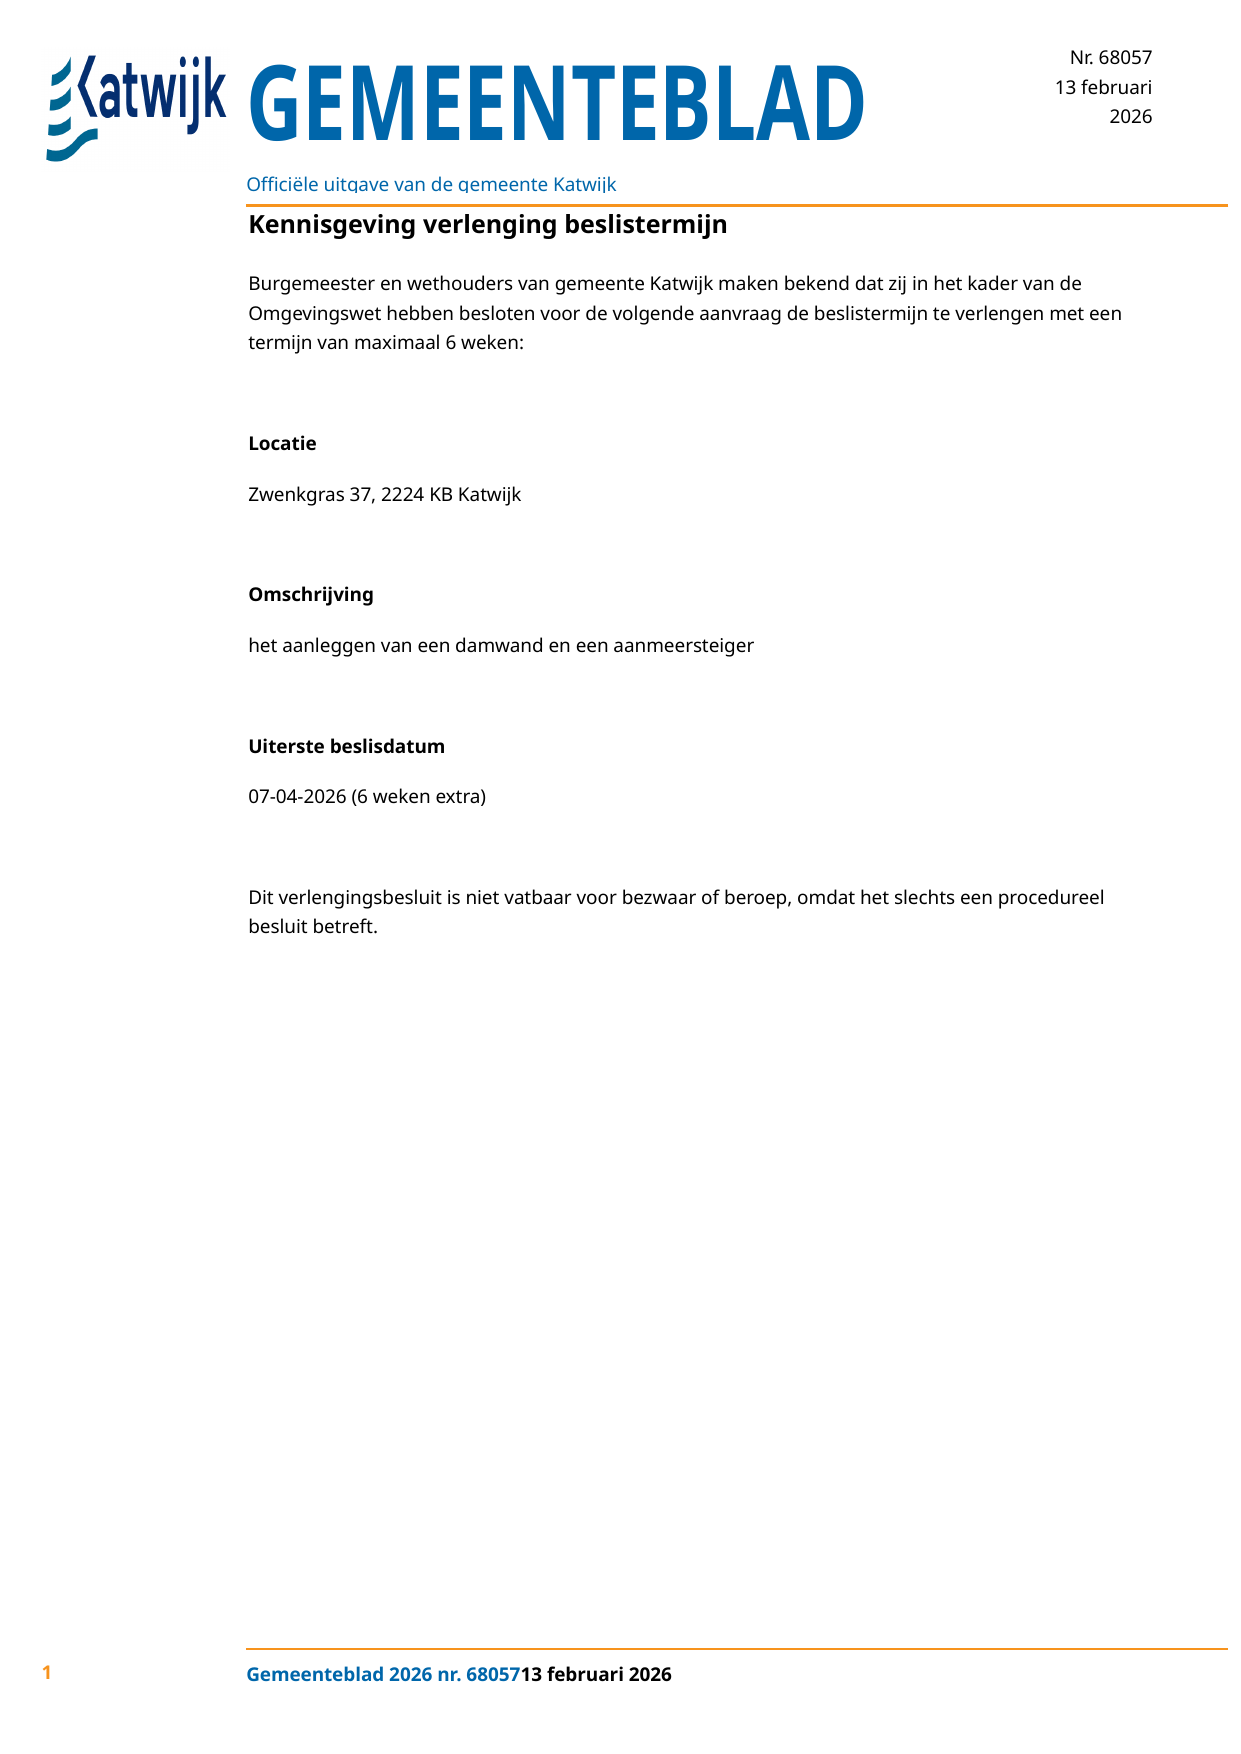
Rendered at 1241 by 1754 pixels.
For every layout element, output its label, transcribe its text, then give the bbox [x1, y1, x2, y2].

text Burgemeester en wethouders van gemeente Katwijk maken bekend dat zij in het kader van de Omgevingswet hebben besloten voor de volgende aanvraag de beslistermijn te verlengen met een termijn van maximaal 6 weken: [248, 270, 1152, 355]
text Zwenkgras 37, 2224 KB Katwijk [248, 481, 1152, 506]
text Omschrijving [248, 582, 1152, 607]
text Uiterste beslisdatum [248, 733, 1152, 758]
text het aanleggen van een damwand en een aanmeersteiger [248, 632, 1152, 658]
text Kennisgeving verlenging beslistermijn [248, 207, 1152, 241]
picture [41, 47, 231, 172]
text Dit verlengingsbesluit is niet vatbaar voor bezwaar of beroep, omdat het slechts een procedureel besluit betreft. [248, 884, 1152, 939]
text 07-04-2026 (6 weken extra) [248, 783, 1152, 809]
text Locatie [248, 430, 1152, 456]
